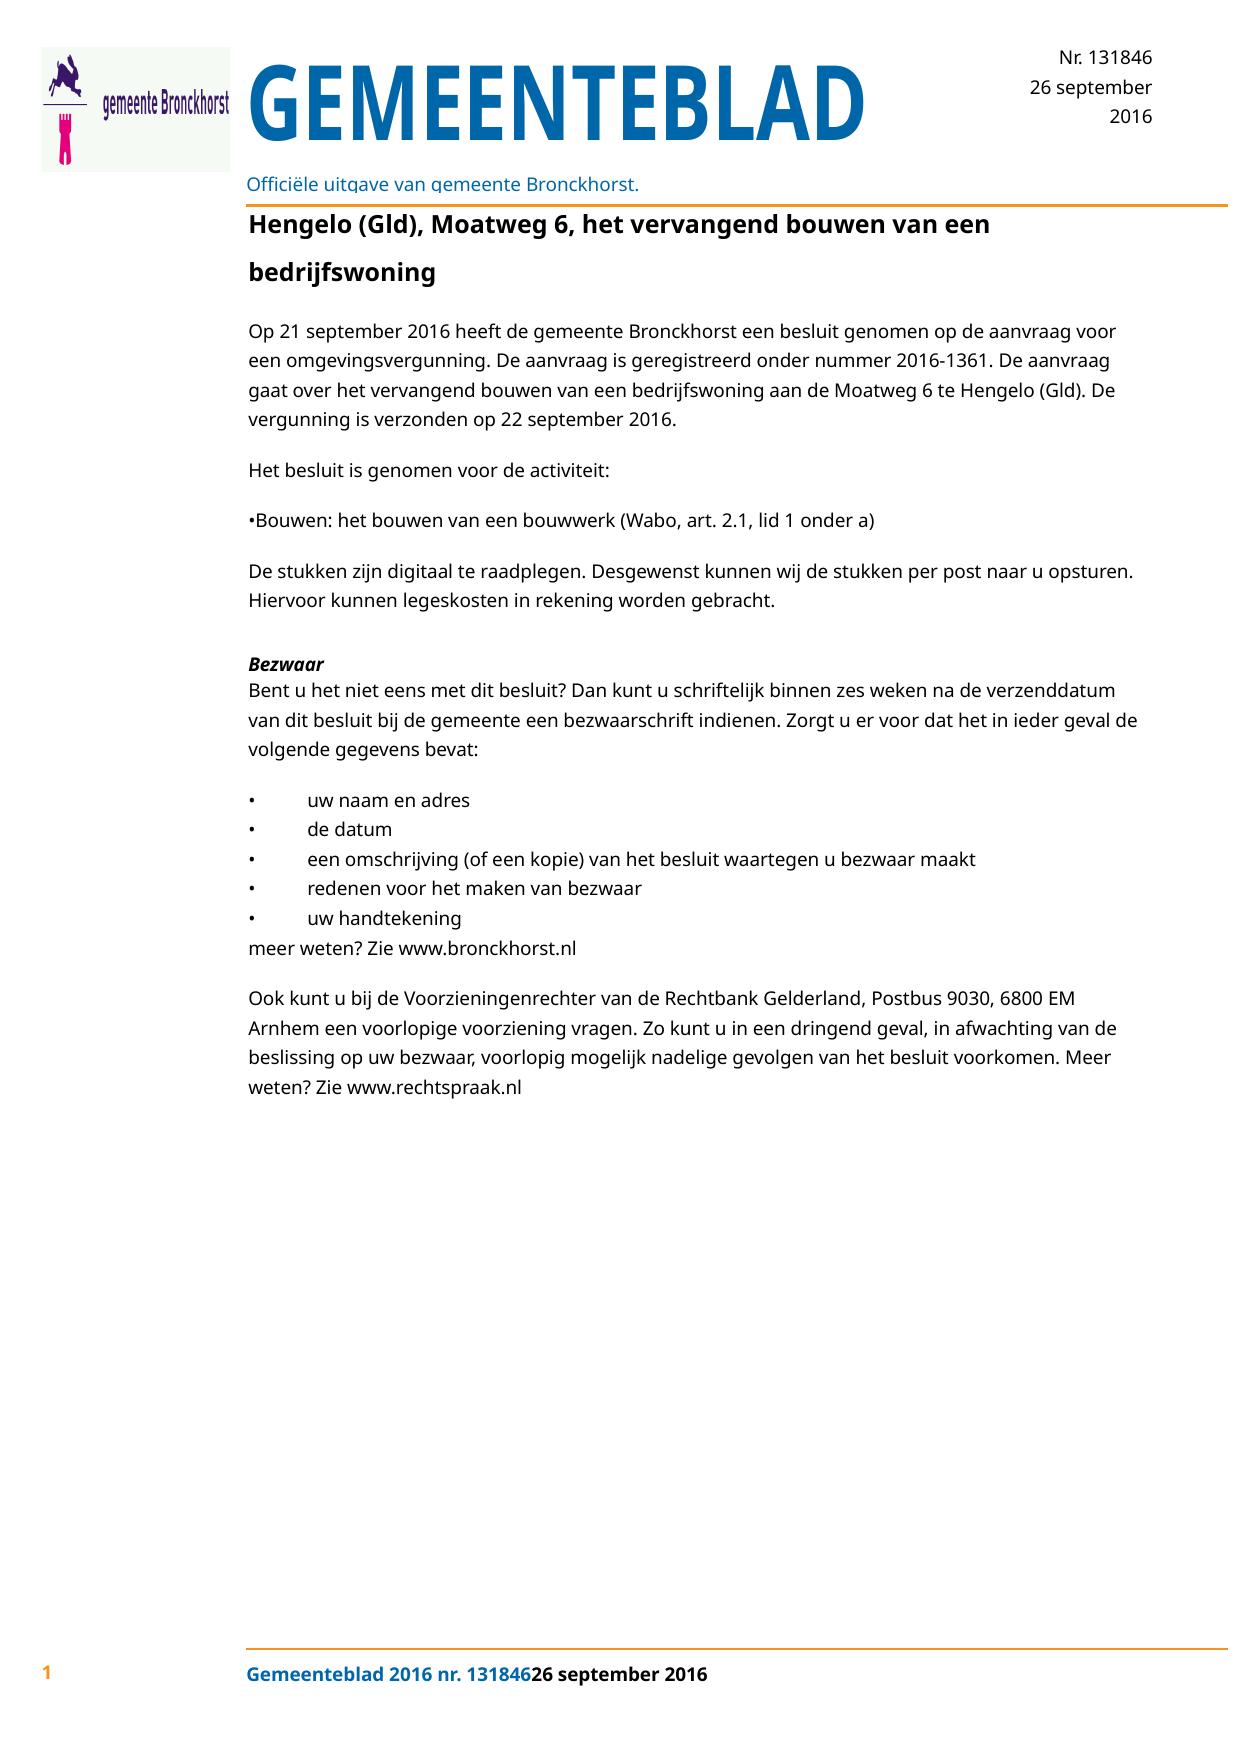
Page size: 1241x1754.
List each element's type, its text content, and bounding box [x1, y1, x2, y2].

list redenen voor het maken van bezwaar [248, 876, 1152, 901]
text Ook kunt u bij de Voorzieningenrechter van de Rechtbank Gelderland, Postbus 9030, 6800 EM Arnhem een voorlopige voorziening vragen. Zo kunt u in een dringend geval, in afwachting van de beslissing op uw bezwaar, voorlopig mogelijk nadelige gevolgen van het besluit voorkomen. Meer weten? Zie www.rechtspraak.nl [248, 985, 1152, 1099]
text meer weten? Zie www.bronckhorst.nl [248, 935, 1152, 960]
list uw naam en adres [248, 787, 1152, 812]
text •Bouwen: het bouwen van een bouwwerk (Wabo, art. 2.1, lid 1 onder a) [248, 507, 1152, 533]
text Hengelo (Gld), Moatweg 6, het vervangend bouwen van een bedrijfswoning [248, 207, 1152, 288]
text Het besluit is genomen voor de activiteit: [248, 457, 1152, 483]
text Bent u het niet eens met dit besluit? Dan kunt u schriftelijk binnen zes weken na de verzenddatum van dit besluit bij de gemeente een bezwaarschrift indienen. Zorgt u er voor dat het in ieder geval de volgende gegevens bevat: [248, 677, 1152, 762]
list een omschrijving (of een kopie) van het besluit waartegen u bezwaar maakt [248, 846, 1152, 872]
list de datum [248, 816, 1152, 842]
text De stukken zijn digitaal te raadplegen. Desgewenst kunnen wij de stukken per post naar u opsturen. Hiervoor kunnen legeskosten in rekening worden gebracht. [248, 558, 1152, 613]
text Op 21 september 2016 heeft de gemeente Bronckhorst een besluit genomen op de aanvraag voor een omgevingsvergunning. De aanvraag is geregistreerd onder nummer 2016-1361. De aanvraag gaat over het vervangend bouwen van een bedrijfswoning aan de Moatweg 6 te Hengelo (Gld). De vergunning is verzonden op 22 september 2016. [248, 318, 1152, 432]
list uw handtekening [248, 905, 1152, 931]
picture [41, 47, 231, 172]
text Bezwaar [248, 651, 1152, 677]
